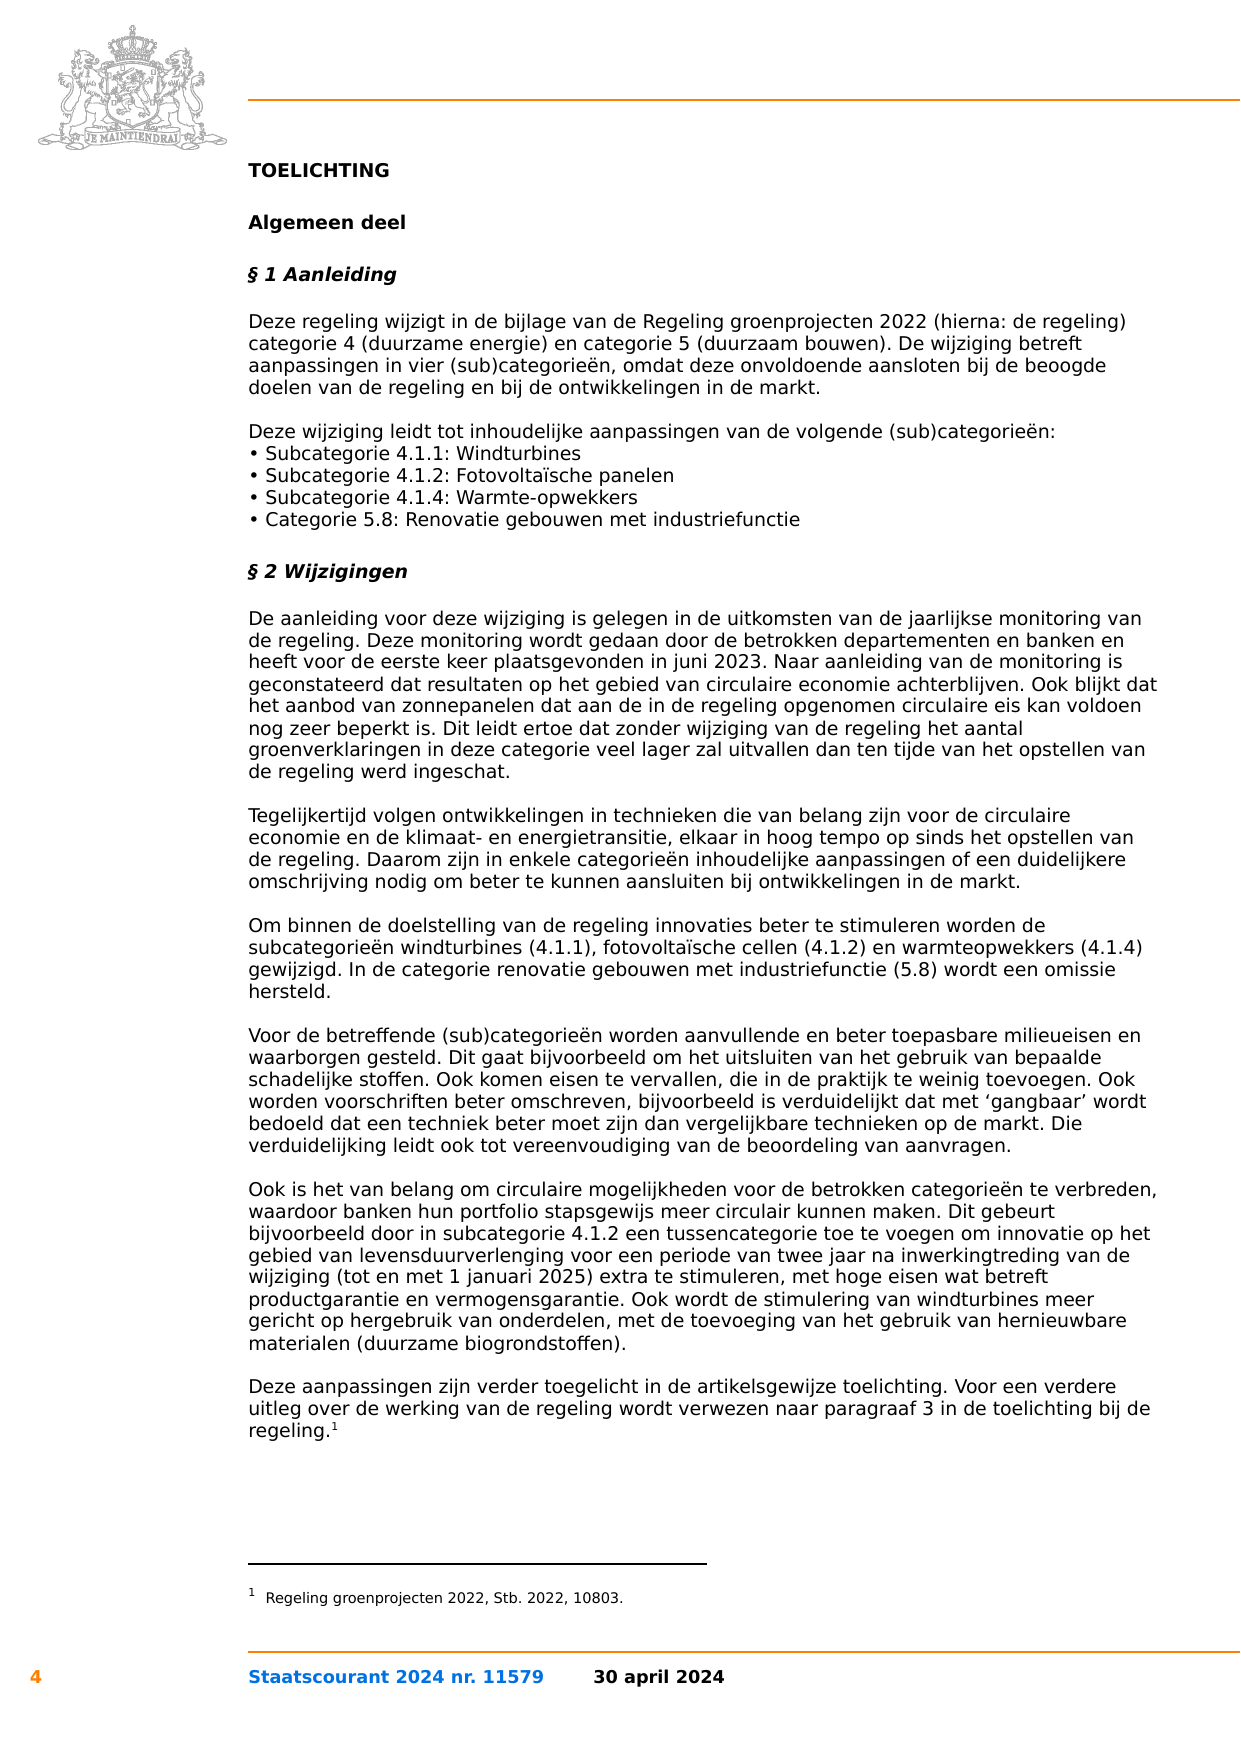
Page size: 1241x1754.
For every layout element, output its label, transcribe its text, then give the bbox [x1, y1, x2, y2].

subtitle Algemeen deel [248, 212, 1163, 234]
text Deze wijziging leidt tot inhoudelijke aanpassingen van de volgende (sub)categorieën: [248, 421, 1163, 443]
text Deze aanpassingen zijn verder toegelicht in de artikelsgewijze toelichting. Voor een verdere uitleg over de werking van de regeling wordt verwezen naar paragraaf 3 in de toelichting bij de regeling. [248, 1376, 1163, 1442]
text Voor de betreffende (sub)categorieën worden aanvullende en beter toepasbare milieueisen en waarborgen gesteld. Dit gaat bijvoorbeeld om het uitsluiten van het gebruik van bepaalde schadelijke stoffen. Ook komen eisen te vervallen, die in de praktijk te weinig toevoegen. Ook worden voorschriften beter omschreven, bijvoorbeeld is verduidelijkt dat met ‘gangbaar’ wordt bedoeld dat een techniek beter moet zijn dan vergelijkbare technieken op de markt. Die verduidelijking leidt ook tot vereenvoudiging van de beoordeling van aanvragen. [248, 1025, 1163, 1157]
text • Subcategorie 4.1.4: Warmte-opwekkers [248, 487, 1163, 508]
text Regeling groenprojecten 2022, Stb. 2022, 10803. [248, 1586, 1163, 1608]
text Tegelijkertijd volgen ontwikkelingen in technieken die van belang zijn voor de circulaire economie en de klimaat- en energietransitie, elkaar in hoog tempo op sinds het opstellen van de regeling. Daarom zijn in enkele categorieën inhoudelijke aanpassingen of een duidelijkere omschrijving nodig om beter te kunnen aansluiten bij ontwikkelingen in de markt. [248, 805, 1163, 893]
text De aanleiding voor deze wijziging is gelegen in de uitkomsten van de jaarlijkse monitoring van de regeling. Deze monitoring wordt gedaan door de betrokken departementen en banken en heeft voor de eerste keer plaatsgevonden in juni 2023. Naar aanleiding van de monitoring is geconstateerd dat resultaten op het gebied van circulaire economie achterblijven. Ook blijkt dat het aanbod van zonnepanelen dat aan de in de regeling opgenomen circulaire eis kan voldoen nog zeer beperkt is. Dit leidt ertoe dat zonder wijziging van de regeling het aantal groenverklaringen in deze categorie veel lager zal uitvallen dan ten tijde van het opstellen van de regeling werd ingeschat. [248, 607, 1163, 783]
text • Subcategorie 4.1.2: Fotovoltaïsche panelen [248, 464, 1163, 487]
text • Subcategorie 4.1.1: Windturbines [248, 443, 1163, 464]
subtitle § 1 Aanleiding [248, 264, 1163, 286]
subtitle § 2 Wijzigingen [248, 561, 1163, 582]
subtitle TOELICHTING [248, 160, 1163, 182]
text Ook is het van belang om circulaire mogelijkheden voor de betrokken categorieën te verbreden, waardoor banken hun portfolio stapsgewijs meer circulair kunnen maken. Dit gebeurt bijvoorbeeld door in subcategorie 4.1.2 een tussencategorie toe te voegen om innovatie op het gebied van levensduurverlenging voor een periode van twee jaar na inwerkingtreding van de wijziging (tot en met 1 januari 2025) extra te stimuleren, met hoge eisen wat betreft productgarantie en vermogensgarantie. Ook wordt de stimulering van windturbines meer gericht op hergebruik van onderdelen, met de toevoeging van het gebruik van hernieuwbare materialen (duurzame biogrondstoffen). [248, 1178, 1163, 1354]
text • Categorie 5.8: Renovatie gebouwen met industriefunctie [248, 508, 1163, 531]
text Deze regeling wijzigt in de bijlage van de Regeling groenprojecten 2022 (hierna: de regeling) categorie 4 (duurzame energie) en categorie 5 (duurzaam bouwen). De wijziging betreft aanpassingen in vier (sub)categorieën, omdat deze onvoldoende aansloten bij de beoogde doelen van de regeling en bij de ontwikkelingen in de markt. [248, 311, 1163, 399]
text Om binnen de doelstelling van de regeling innovaties beter te stimuleren worden de subcategorieën windturbines (4.1.1), fotovoltaïsche cellen (4.1.2) en warmteopwekkers (4.1.4) gewijzigd. In de categorie renovatie gebouwen met industriefunctie (5.8) wordt een omissie hersteld. [248, 915, 1163, 1003]
picture [38, 25, 227, 150]
